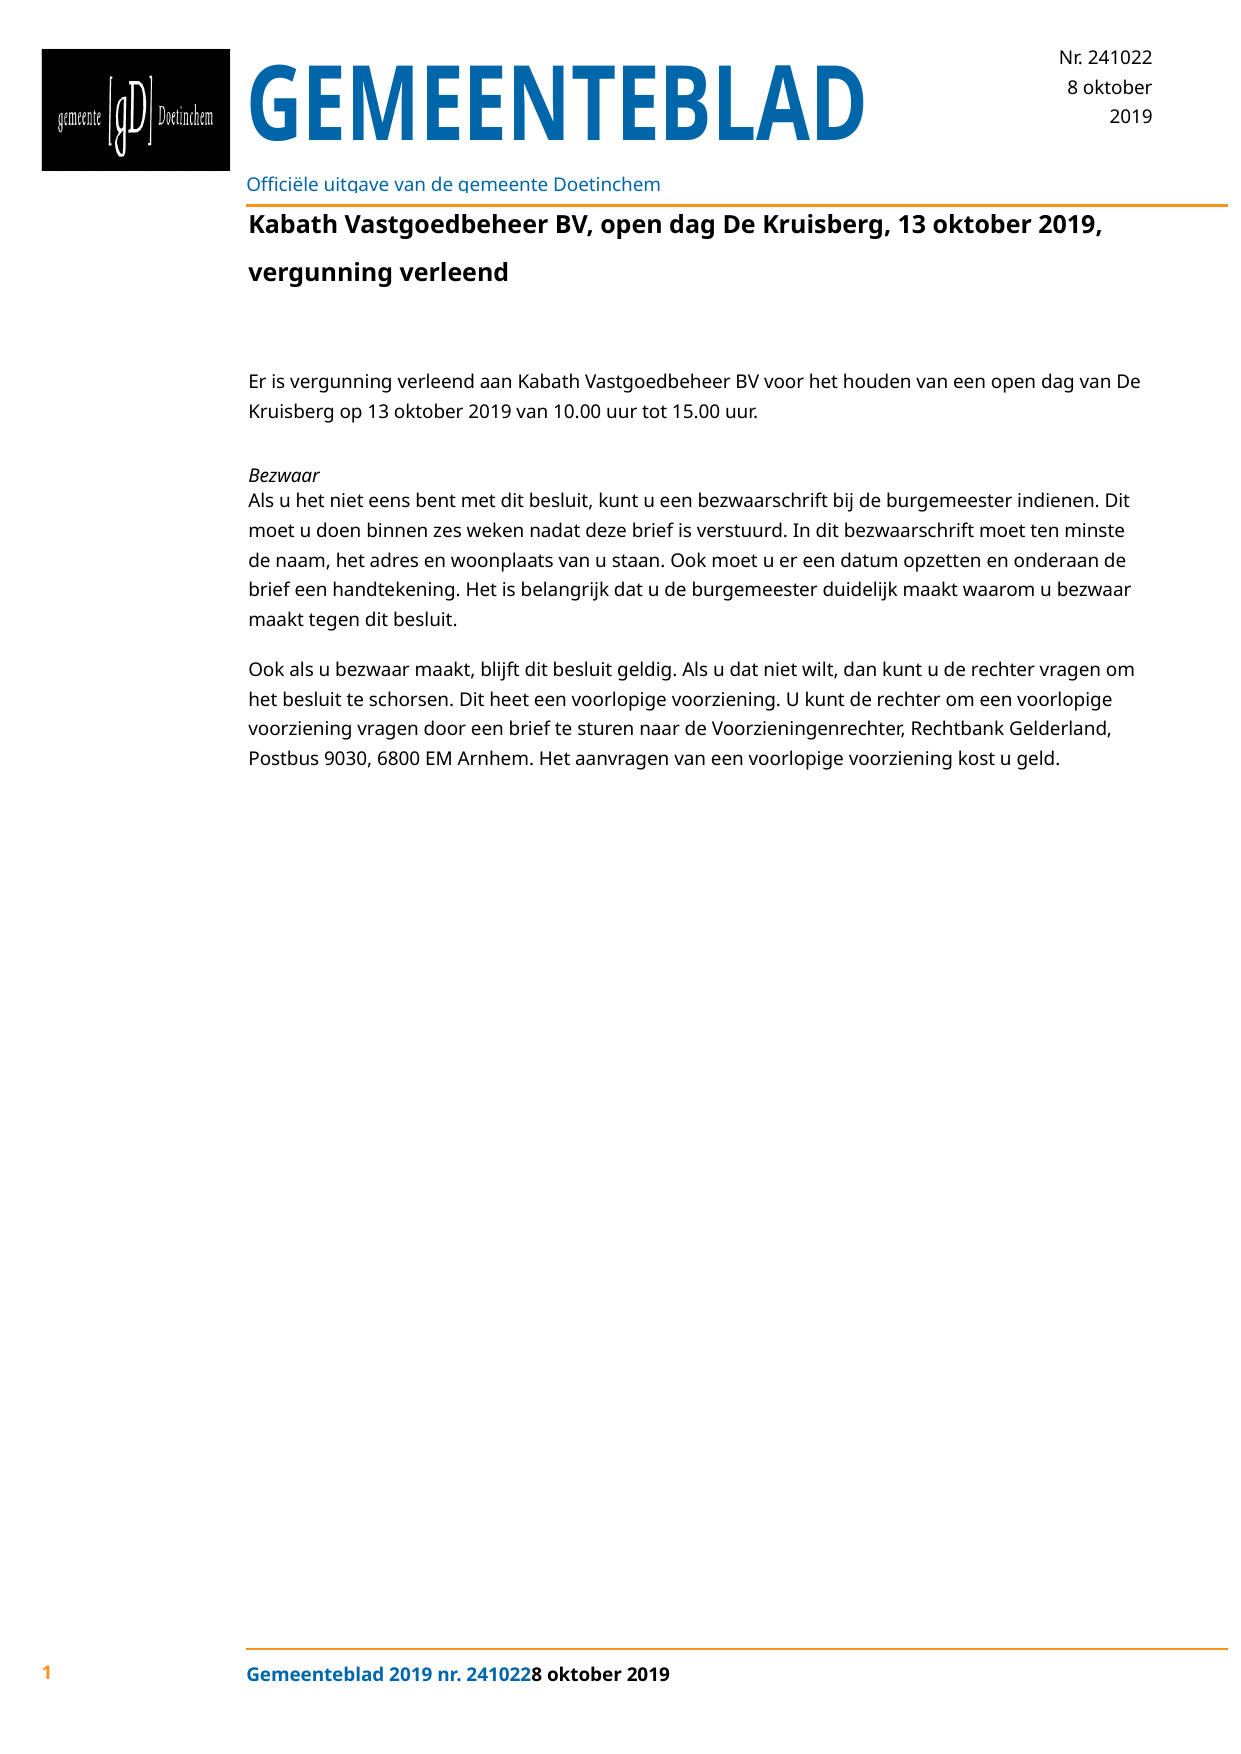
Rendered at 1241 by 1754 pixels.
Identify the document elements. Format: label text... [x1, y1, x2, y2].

text Bezwaar [248, 462, 1152, 488]
text Kabath Vastgoedbeheer BV, open dag De Kruisberg, 13 oktober 2019, vergunning verleend [248, 207, 1152, 288]
picture [41, 47, 231, 172]
text Als u het niet eens bent met dit besluit, kunt u een bezwaarschrift bij de burgemeester indienen. Dit moet u doen binnen zes weken nadat deze brief is verstuurd. In dit bezwaarschrift moet ten minste de naam, het adres en woonplaats van u staan. Ook moet u er een datum opzetten en onderaan de brief een handtekening. Het is belangrijk dat u de burgemeester duidelijk maakt waarom u bezwaar maakt tegen dit besluit. [248, 488, 1152, 632]
text Ook als u bezwaar maakt, blijft dit besluit geldig. Als u dat niet wilt, dan kunt u de rechter vragen om het besluit te schorsen. Dit heet een voorlopige voorziening. U kunt de rechter om een voorlopige voorziening vragen door een brief te sturen naar de Voorzieningenrechter, Rechtbank Gelderland, Postbus 9030, 6800 EM Arnhem. Het aanvragen van een voorlopige voorziening kost u geld. [248, 656, 1152, 771]
text Er is vergunning verleend aan Kabath Vastgoedbeheer BV voor het houden van een open dag van De Kruisberg op 13 oktober 2019 van 10.00 uur tot 15.00 uur. [248, 368, 1152, 424]
